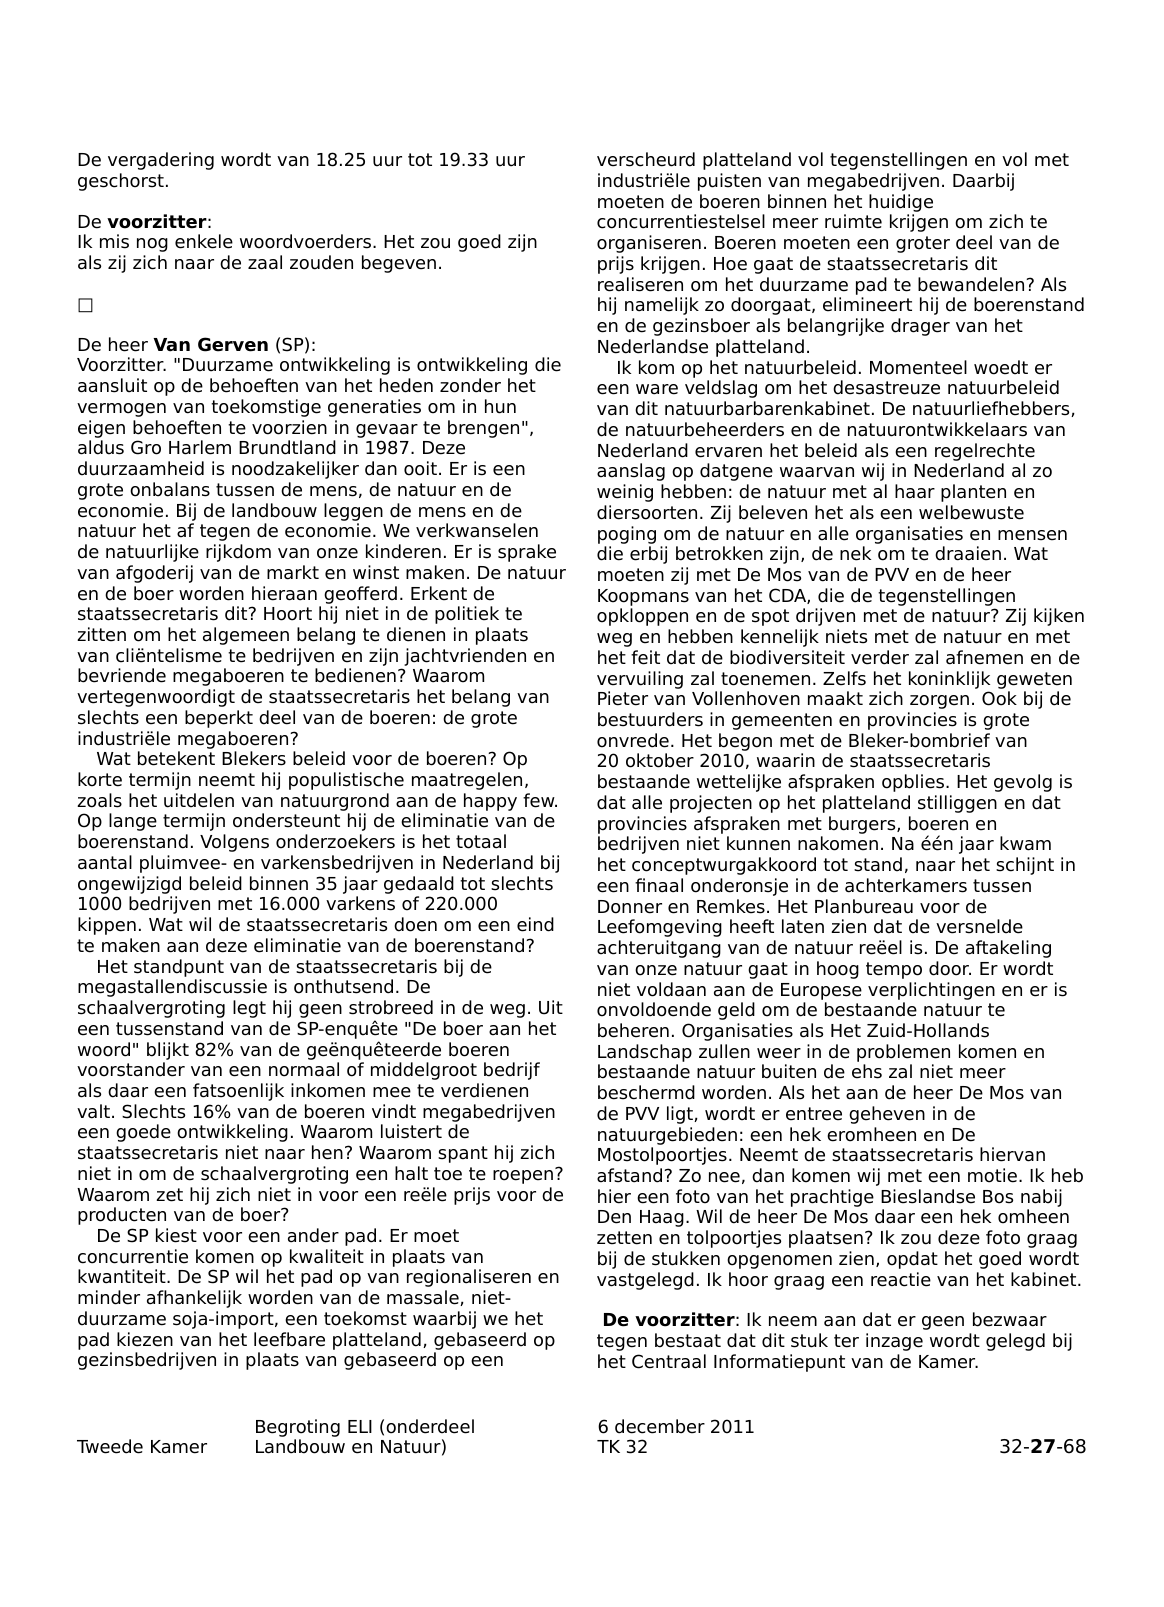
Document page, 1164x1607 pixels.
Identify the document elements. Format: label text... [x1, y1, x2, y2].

text Wat betekent Blekers beleid voor de boeren? Op korte termijn neemt hij populistische maatregelen, zoals het uitdelen van natuurgrond aan de happy few. Op lange termijn ondersteunt hij de eliminatie van de boerenstand. Volgens onderzoekers is het totaal aantal pluimvee- en varkensbedrijven in Nederland bij ongewijzigd beleid binnen 35 jaar gedaald tot slechts 1000 bedrijven met 16.000 varkens of 220.000 kippen. Wat wil de staatssecretaris doen om een eind te maken aan deze eliminatie van de boerenstand? [77, 749, 567, 956]
text De voorzitter: [77, 212, 567, 232]
text De SP kiest voor een ander pad. Er moet concurrentie komen op kwaliteit in plaats van kwantiteit. De SP wil het pad op van regionaliseren en minder afhankelijk worden van de massale, niet-duurzame soja-import, een toekomst waarbij we het pad kiezen van het leefbare platteland, gebaseerd op gezinsbedrijven in plaats van gebaseerd op een [77, 1226, 567, 1371]
text Voorzitter. "Duurzame ontwikkeling is ontwikkeling die aansluit op de behoeften van het heden zonder het vermogen van toekomstige generaties om in hun eigen behoeften te voorzien in gevaar te brengen", aldus Gro Harlem Brundtland in 1987. Deze duurzaamheid is noodzakelijker dan ooit. Er is een grote onbalans tussen de mens, de natuur en de economie. Bij de landbouw leggen de mens en de natuur het af tegen de economie. We verkwanselen de natuurlijke rijkdom van onze kinderen. Er is sprake van afgoderij van de markt en winst maken. De natuur en de boer worden hieraan geofferd. Erkent de staatssecretaris dit? Hoort hij niet in de politiek te zitten om het algemeen belang te dienen in plaats van cliëntelisme te bedrijven en zijn jachtvrienden en bevriende megaboeren te bedienen? Waarom vertegenwoordigt de staatssecretaris het belang van slechts een beperkt deel van de boeren: de grote industriële megaboeren? [77, 355, 567, 749]
text De heer Van Gerven (SP): [77, 334, 567, 355]
text De vergadering wordt van 18.25 uur tot 19.33 uur geschorst. [77, 150, 567, 192]
text verscheurd platteland vol tegenstellingen en vol met industriële puisten van megabedrijven. Daarbij moeten de boeren binnen het huidige concurrentiestelsel meer ruimte krijgen om zich te organiseren. Boeren moeten een groter deel van de prijs krijgen. Hoe gaat de staatssecretaris dit realiseren om het duurzame pad te bewandelen? Als hij namelijk zo doorgaat, elimineert hij de boerenstand en de gezinsboer als belangrijke drager van het Nederlandse platteland. [596, 150, 1087, 357]
text □ [77, 294, 567, 314]
text Ik kom op het natuurbeleid. Momenteel woedt er een ware veldslag om het desastreuze natuurbeleid van dit natuurbarbarenkabinet. De natuurliefhebbers, de natuurbeheerders en de natuurontwikkelaars van Nederland ervaren het beleid als een regelrechte aanslag op datgene waarvan wij in Nederland al zo weinig hebben: de natuur met al haar planten en diersoorten. Zij beleven het als een welbewuste poging om de natuur en alle organisaties en mensen die erbij betrokken zijn, de nek om te draaien. Wat moeten zij met De Mos van de PVV en de heer Koopmans van het CDA, die de tegenstellingen opkloppen en de spot drijven met de natuur? Zij kijken weg en hebben kennelijk niets met de natuur en met het feit dat de biodiversiteit verder zal afnemen en de vervuiling zal toenemen. Zelfs het koninklijk geweten Pieter van Vollenhoven maakt zich zorgen. Ook bij de bestuurders in gemeenten en provincies is grote onvrede. Het begon met de Bleker-bombrief van 20 oktober 2010, waarin de staatssecretaris bestaande wettelijke afspraken opblies. Het gevolg is dat alle projecten op het platteland stilliggen en dat provincies afspraken met burgers, boeren en bedrijven niet kunnen nakomen. Na één jaar kwam het conceptwurgakkoord tot stand, naar het schijnt in een finaal onderonsje in de achterkamers tussen Donner en Remkes. Het Planbureau voor de Leefomgeving heeft laten zien dat de versnelde achteruitgang van de natuur reëel is. De aftakeling van onze natuur gaat in hoog tempo door. Er wordt niet voldaan aan de Europese verplichtingen en er is onvoldoende geld om de bestaande natuur te beheren. Organisaties als Het Zuid-Hollands Landschap zullen weer in de problemen komen en bestaande natuur buiten de ehs zal niet meer beschermd worden. Als het aan de heer De Mos van de PVV ligt, wordt er entree geheven in de natuurgebieden: een hek eromheen en De Mostolpoortjes. Neemt de staatssecretaris hiervan afstand? Zo nee, dan komen wij met een motie. Ik heb hier een foto van het prachtige Bieslandse Bos nabij Den Haag. Wil de heer De Mos daar een hek omheen zetten en tolpoortjes plaatsen? Ik zou deze foto graag bij de stukken opgenomen zien, opdat het goed wordt vastgelegd. Ik hoor graag een reactie van het kabinet. [596, 357, 1087, 1290]
text Ik mis nog enkele woordvoerders. Het zou goed zijn als zij zich naar de zaal zouden begeven. [77, 232, 567, 274]
text De voorzitter: Ik neem aan dat er geen bezwaar tegen bestaat dat dit stuk ter inzage wordt gelegd bij het Centraal Informatiepunt van de Kamer. [596, 1310, 1087, 1372]
text Het standpunt van de staatssecretaris bij de megastallendiscussie is onthutsend. De schaalvergroting legt hij geen strobreed in de weg. Uit een tussenstand van de SP-enquête "De boer aan het woord" blijkt 82% van de geënquêteerde boeren voorstander van een normaal of middelgroot bedrijf als daar een fatsoenlijk inkomen mee te verdienen valt. Slechts 16% van de boeren vindt megabedrijven een goede ontwikkeling. Waarom luistert de staatssecretaris niet naar hen? Waarom spant hij zich niet in om de schaalvergroting een halt toe te roepen? Waarom zet hij zich niet in voor een reële prijs voor de producten van de boer? [77, 956, 567, 1226]
